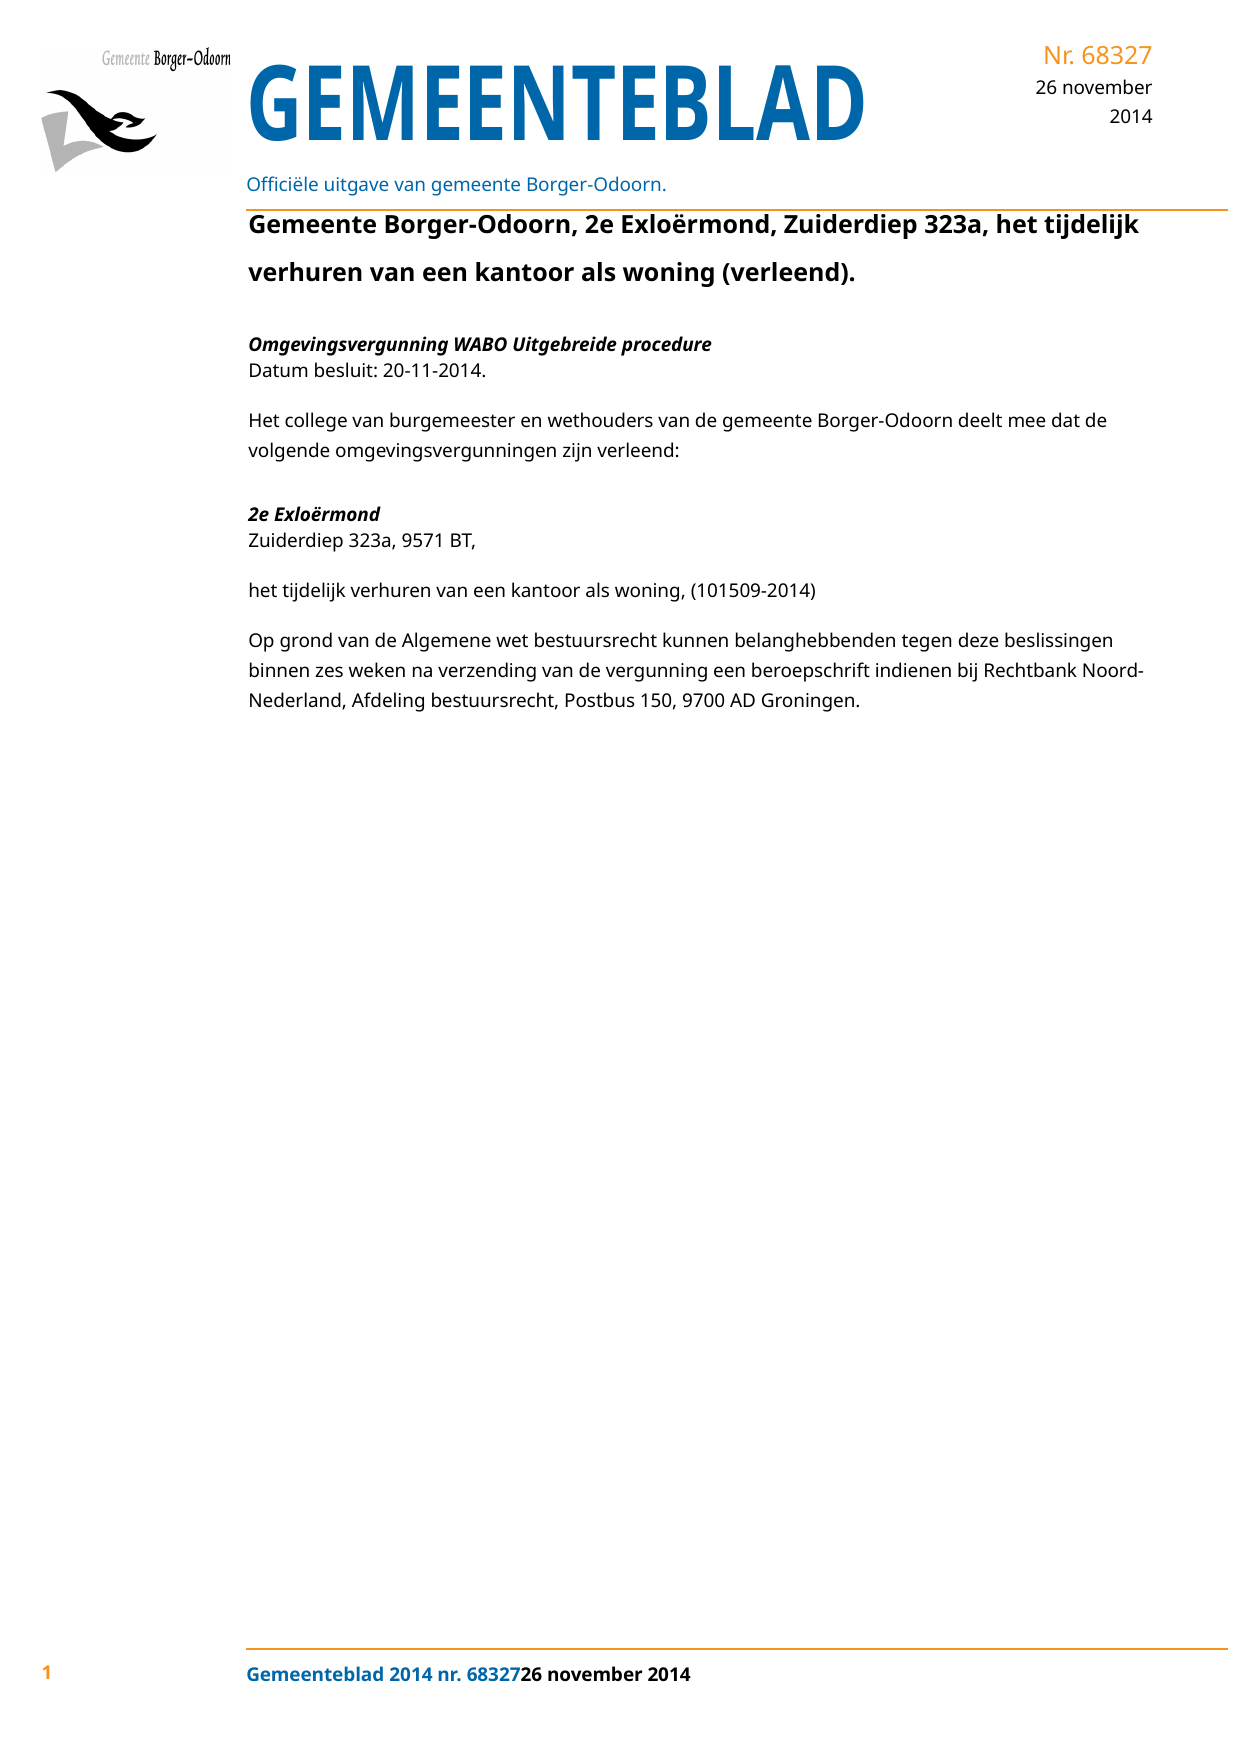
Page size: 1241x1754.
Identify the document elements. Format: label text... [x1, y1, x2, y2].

text het tijdelijk verhuren van een kantoor als woning, (101509-2014) [248, 577, 1152, 603]
text Zuiderdiep 323a, 9571 BT, [248, 527, 1152, 553]
text Datum besluit: 20-11-2014. [248, 357, 1152, 383]
text Het college van burgemeester en wethouders van de gemeente Borger-Odoorn deelt mee dat de volgende omgevingsvergunningen zijn verleend: [248, 408, 1152, 463]
picture [41, 47, 231, 172]
text Op grond van de Algemene wet bestuursrecht kunnen belanghebbenden tegen deze beslissingen binnen zes weken na verzending van de vergunning een beroepschrift indienen bij Rechtbank Noord-Nederland, Afdeling bestuursrecht, Postbus 150, 9700 AD Groningen. [248, 628, 1152, 713]
text Gemeente Borger-Odoorn, 2e Exloërmond, Zuiderdiep 323a, het tijdelijk verhuren van een kantoor als woning (verleend). [248, 211, 1152, 288]
text 2e Exloërmond [248, 501, 1152, 527]
text Omgevingsvergunning WABO Uitgebreide procedure [248, 331, 1152, 357]
